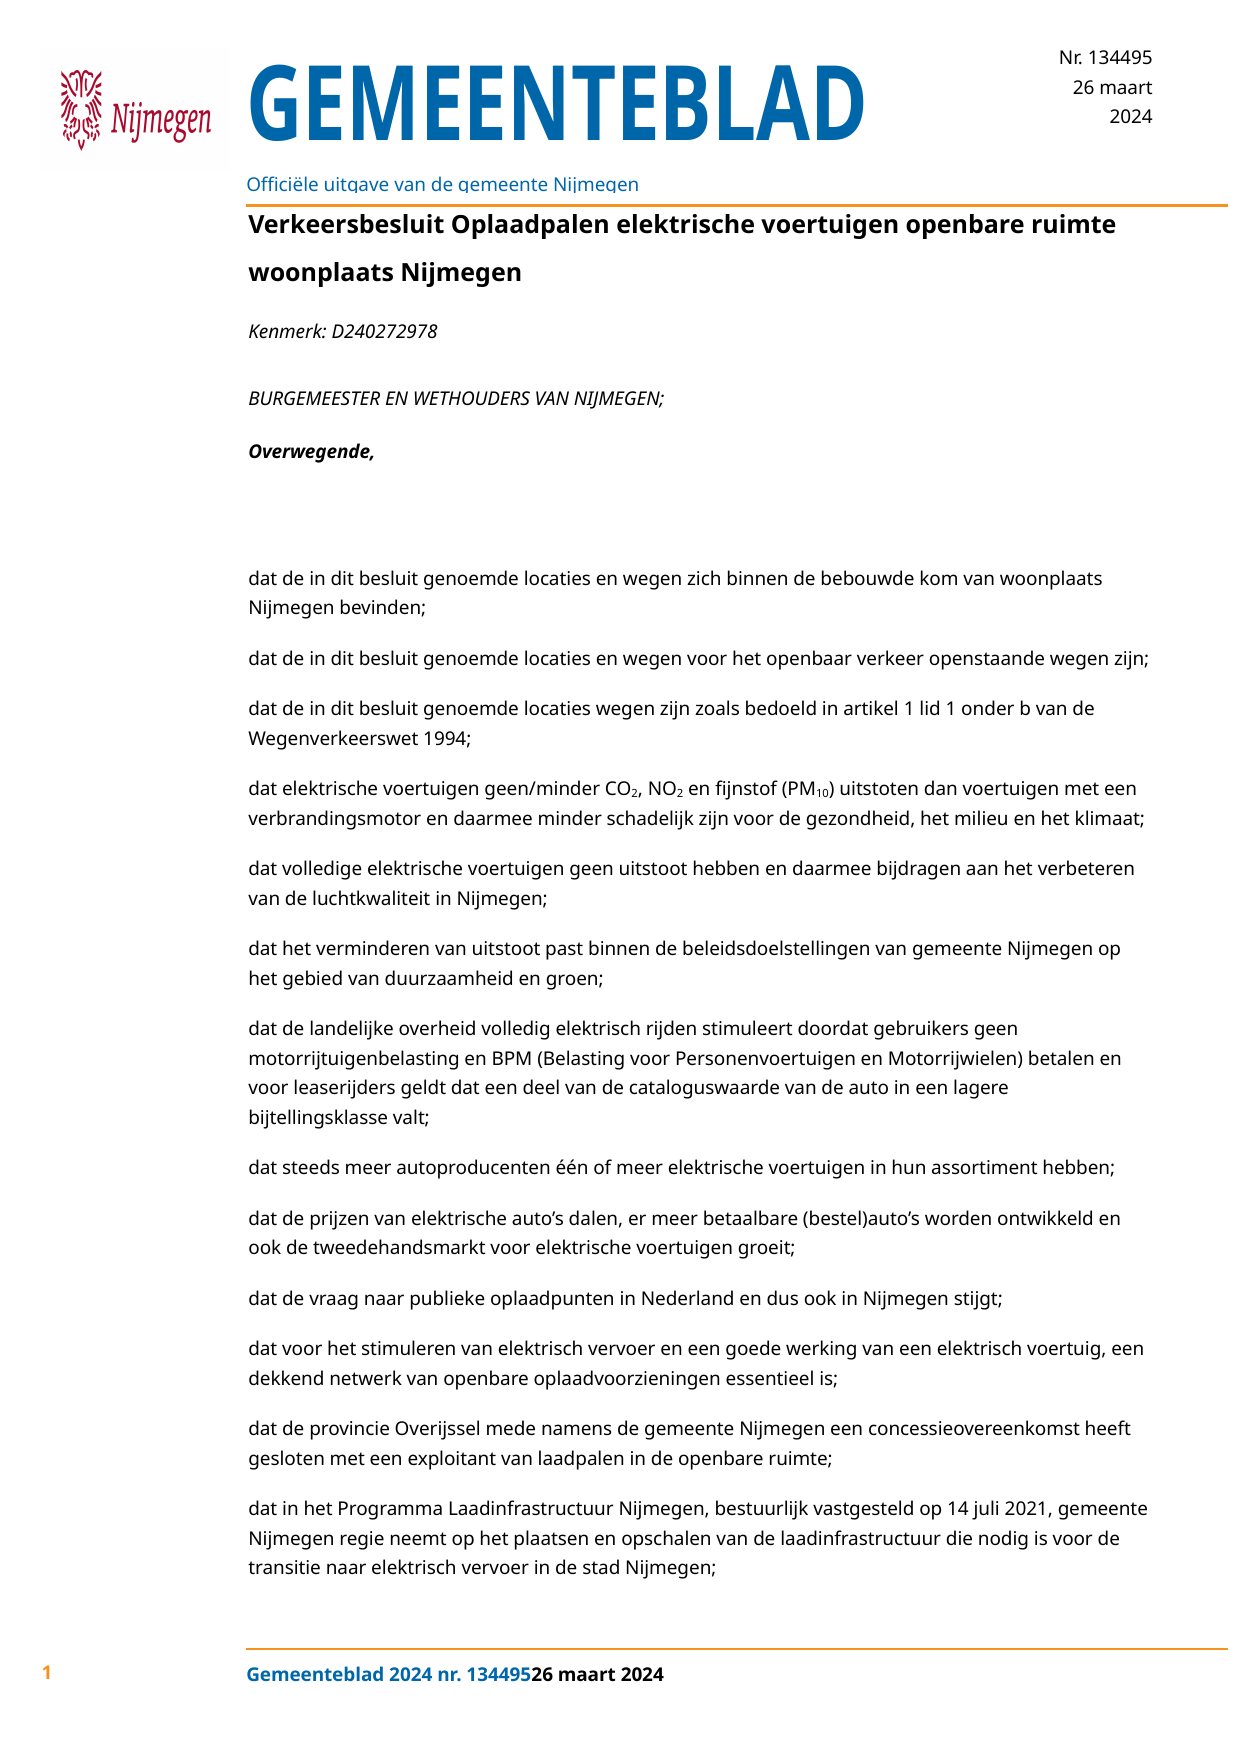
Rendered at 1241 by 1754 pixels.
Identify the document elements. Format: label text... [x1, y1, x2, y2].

text dat in het Programma Laadinfrastructuur Nijmegen, bestuurlijk vastgesteld op 14 juli 2021, gemeente Nijmegen regie neemt op het plaatsen en opschalen van de laadinfrastructuur die nodig is voor de transitie naar elektrisch vervoer in de stad Nijmegen; [248, 1495, 1152, 1580]
text dat de vraag naar publieke oplaadpunten in Nederland en dus ook in Nijmegen stijgt; [248, 1285, 1152, 1311]
text dat de landelijke overheid volledig elektrisch rijden stimuleert doordat gebruikers geen motorrijtuigenbelasting en BPM (Belasting voor Personenvoertuigen en Motorrijwielen) betalen en voor leaserijders geldt dat een deel van de cataloguswaarde van de auto in een lagere bijtellingsklasse valt; [248, 1015, 1152, 1130]
text dat volledige elektrische voertuigen geen uitstoot hebben en daarmee bijdragen aan het verbeteren van de luchtkwaliteit in Nijmegen; [248, 855, 1152, 911]
text dat steeds meer autoproducenten één of meer elektrische voertuigen in hun assortiment hebben; [248, 1154, 1152, 1180]
text dat de provincie Overijssel mede namens de gemeente Nijmegen een concessieovereenkomst heeft gesloten met een exploitant van laadpalen in de openbare ruimte; [248, 1415, 1152, 1471]
text Overwegende, [248, 438, 1152, 464]
text Verkeersbesluit Oplaadpalen elektrische voertuigen openbare ruimte woonplaats Nijmegen [248, 207, 1152, 288]
text dat de prijzen van elektrische auto’s dalen, er meer betaalbare (bestel)auto’s worden ontwikkeld en ook de tweedehandsmarkt voor elektrische voertuigen groeit; [248, 1205, 1152, 1260]
text dat voor het stimuleren van elektrisch vervoer en een goede werking van een elektrisch voertuig, een dekkend netwerk van openbare oplaadvoorzieningen essentieel is; [248, 1335, 1152, 1391]
text dat het verminderen van uitstoot past binnen de beleidsdoelstellingen van gemeente Nijmegen op het gebied van duurzaamheid en groen; [248, 935, 1152, 991]
text dat elektrische voertuigen geen/minder CO2, NO2 en fijnstof (PM10) uitstoten dan voertuigen met een verbrandingsmotor en daarmee minder schadelijk zijn voor de gezondheid, het milieu en het klimaat; [248, 775, 1152, 831]
text BURGEMEESTER EN WETHOUDERS VAN NIJMEGEN; [248, 386, 1152, 411]
text dat de in dit besluit genoemde locaties wegen zijn zoals bedoeld in artikel 1 lid 1 onder b van de Wegenverkeerswet 1994; [248, 695, 1152, 751]
text Kenmerk: D240272978 [248, 318, 1152, 344]
text dat de in dit besluit genoemde locaties en wegen voor het openbaar verkeer openstaande wegen zijn; [248, 645, 1152, 671]
text dat de in dit besluit genoemde locaties en wegen zich binnen de bebouwde kom van woonplaats Nijmegen bevinden; [248, 565, 1152, 620]
picture [41, 47, 231, 172]
